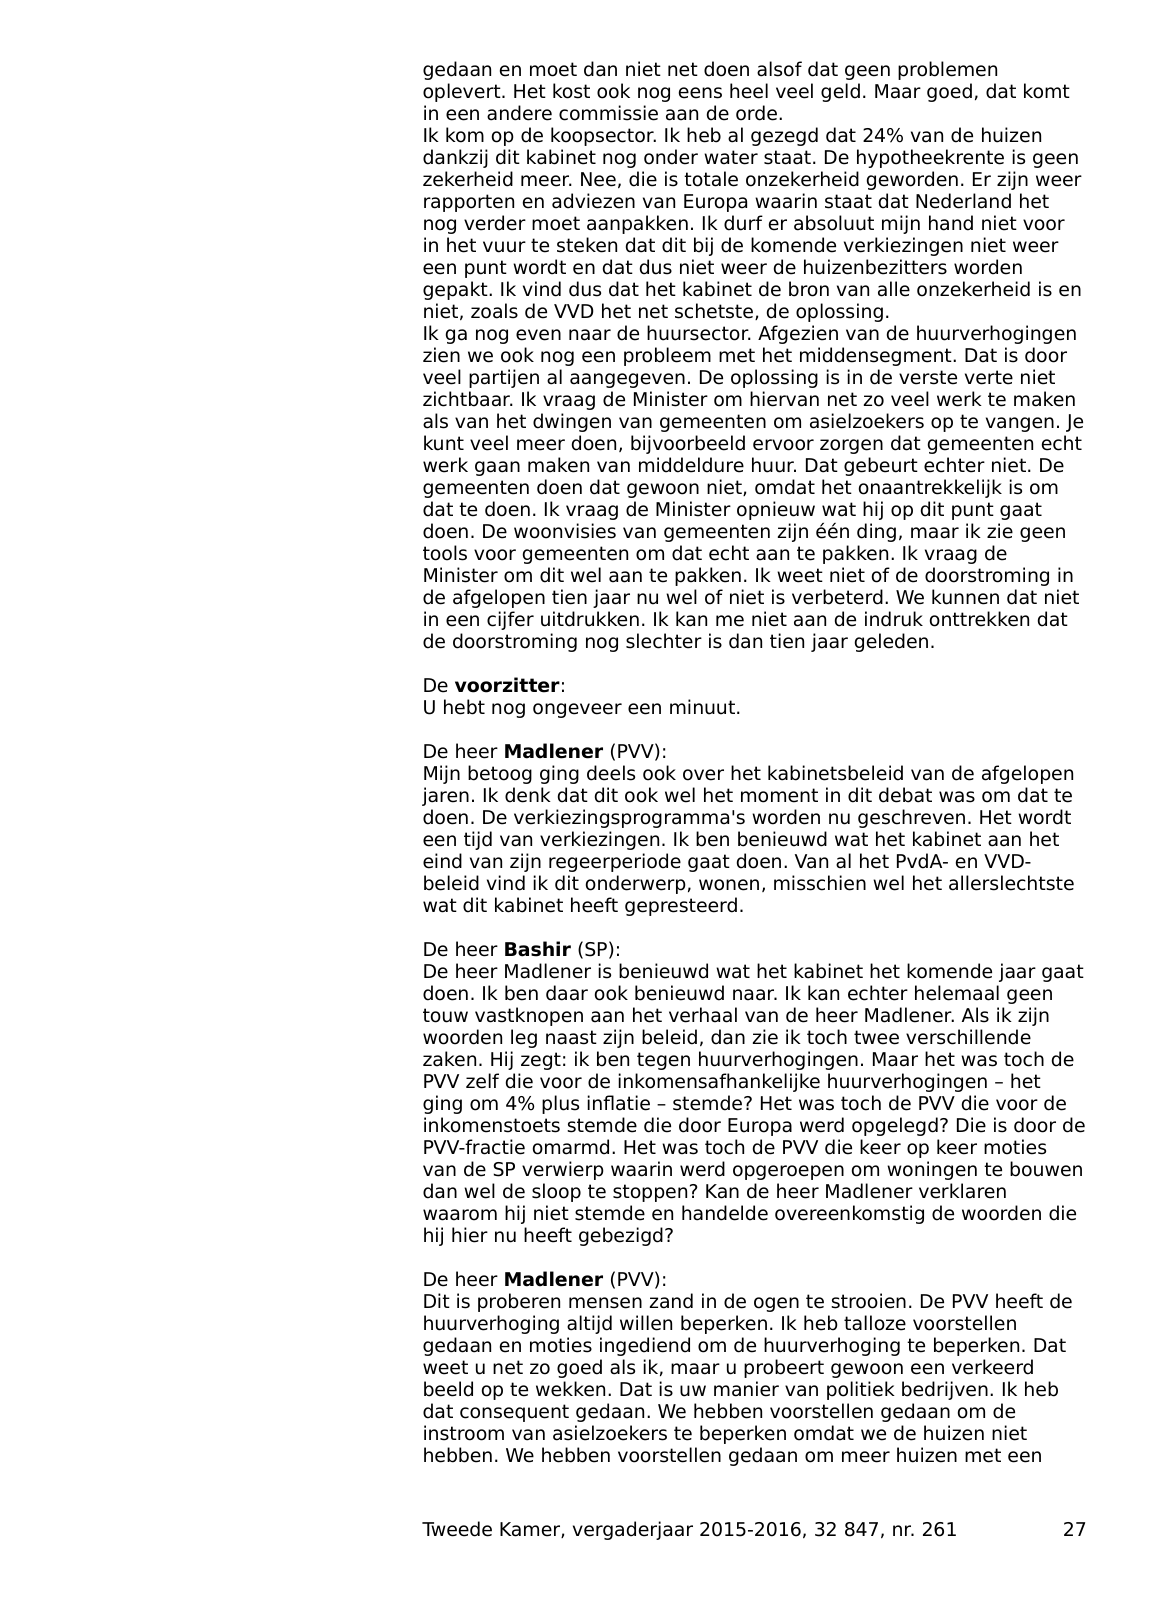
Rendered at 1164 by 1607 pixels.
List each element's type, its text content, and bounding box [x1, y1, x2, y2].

text Mijn betoog ging deels ook over het kabinetsbeleid van de afgelopen jaren. Ik denk dat dit ook wel het moment in dit debat was om dat te doen. De verkiezingsprogramma's worden nu geschreven. Het wordt een tijd van verkiezingen. Ik ben benieuwd wat het kabinet aan het eind van zijn regeerperiode gaat doen. Van al het PvdA- en VVD-beleid vind ik dit onderwerp, wonen, misschien wel het allerslechtste wat dit kabinet heeft gepresteerd. [422, 763, 1087, 917]
text De heer Madlener (PVV): [422, 1269, 1087, 1291]
text U hebt nog ongeveer een minuut. [422, 697, 1087, 719]
text Ik kom op de koopsector. Ik heb al gezegd dat 24% van de huizen dankzij dit kabinet nog onder water staat. De hypotheekrente is geen zekerheid meer. Nee, die is totale onzekerheid geworden. Er zijn weer rapporten en adviezen van Europa waarin staat dat Nederland het nog verder moet aanpakken. Ik durf er absoluut mijn hand niet voor in het vuur te steken dat dit bij de komende verkiezingen niet weer een punt wordt en dat dus niet weer de huizenbezitters worden gepakt. Ik vind dus dat het kabinet de bron van alle onzekerheid is en niet, zoals de VVD het net schetste, de oplossing. [422, 125, 1087, 323]
text gedaan en moet dan niet net doen alsof dat geen problemen oplevert. Het kost ook nog eens heel veel geld. Maar goed, dat komt in een andere commissie aan de orde. [422, 59, 1087, 125]
text Ik ga nog even naar de huursector. Afgezien van de huurverhogingen zien we ook nog een probleem met het middensegment. Dat is door veel partijen al aangegeven. De oplossing is in de verste verte niet zichtbaar. Ik vraag de Minister om hiervan net zo veel werk te maken als van het dwingen van gemeenten om asielzoekers op te vangen. Je kunt veel meer doen, bijvoorbeeld ervoor zorgen dat gemeenten echt werk gaan maken van middeldure huur. Dat gebeurt echter niet. De gemeenten doen dat gewoon niet, omdat het onaantrekkelijk is om dat te doen. Ik vraag de Minister opnieuw wat hij op dit punt gaat doen. De woonvisies van gemeenten zijn één ding, maar ik zie geen tools voor gemeenten om dat echt aan te pakken. Ik vraag de Minister om dit wel aan te pakken. Ik weet niet of de doorstroming in de afgelopen tien jaar nu wel of niet is verbeterd. We kunnen dat niet in een cijfer uitdrukken. Ik kan me niet aan de indruk onttrekken dat de doorstroming nog slechter is dan tien jaar geleden. [422, 323, 1087, 652]
text De heer Madlener is benieuwd wat het kabinet het komende jaar gaat doen. Ik ben daar ook benieuwd naar. Ik kan echter helemaal geen touw vastknopen aan het verhaal van de heer Madlener. Als ik zijn woorden leg naast zijn beleid, dan zie ik toch twee verschillende zaken. Hij zegt: ik ben tegen huurverhogingen. Maar het was toch de PVV zelf die voor de inkomensafhankelijke huurverhogingen – het ging om 4% plus inflatie – stemde? Het was toch de PVV die voor de inkomenstoets stemde die door Europa werd opgelegd? Die is door de PVV-fractie omarmd. Het was toch de PVV die keer op keer moties van de SP verwierp waarin werd opgeroepen om woningen te bouwen dan wel de sloop te stoppen? Kan de heer Madlener verklaren waarom hij niet stemde en handelde overeenkomstig de woorden die hij hier nu heeft gebezigd? [422, 961, 1087, 1247]
text Dit is proberen mensen zand in de ogen te strooien. De PVV heeft de huurverhoging altijd willen beperken. Ik heb talloze voorstellen gedaan en moties ingediend om de huurverhoging te beperken. Dat weet u net zo goed als ik, maar u probeert gewoon een verkeerd beeld op te wekken. Dat is uw manier van politiek bedrijven. Ik heb dat consequent gedaan. We hebben voorstellen gedaan om de instroom van asielzoekers te beperken omdat we de huizen niet hebben. We hebben voorstellen gedaan om meer huizen met een [422, 1291, 1087, 1467]
text De heer Bashir (SP): [422, 939, 1087, 961]
text De heer Madlener (PVV): [422, 741, 1087, 763]
text De voorzitter: [422, 675, 1087, 697]
